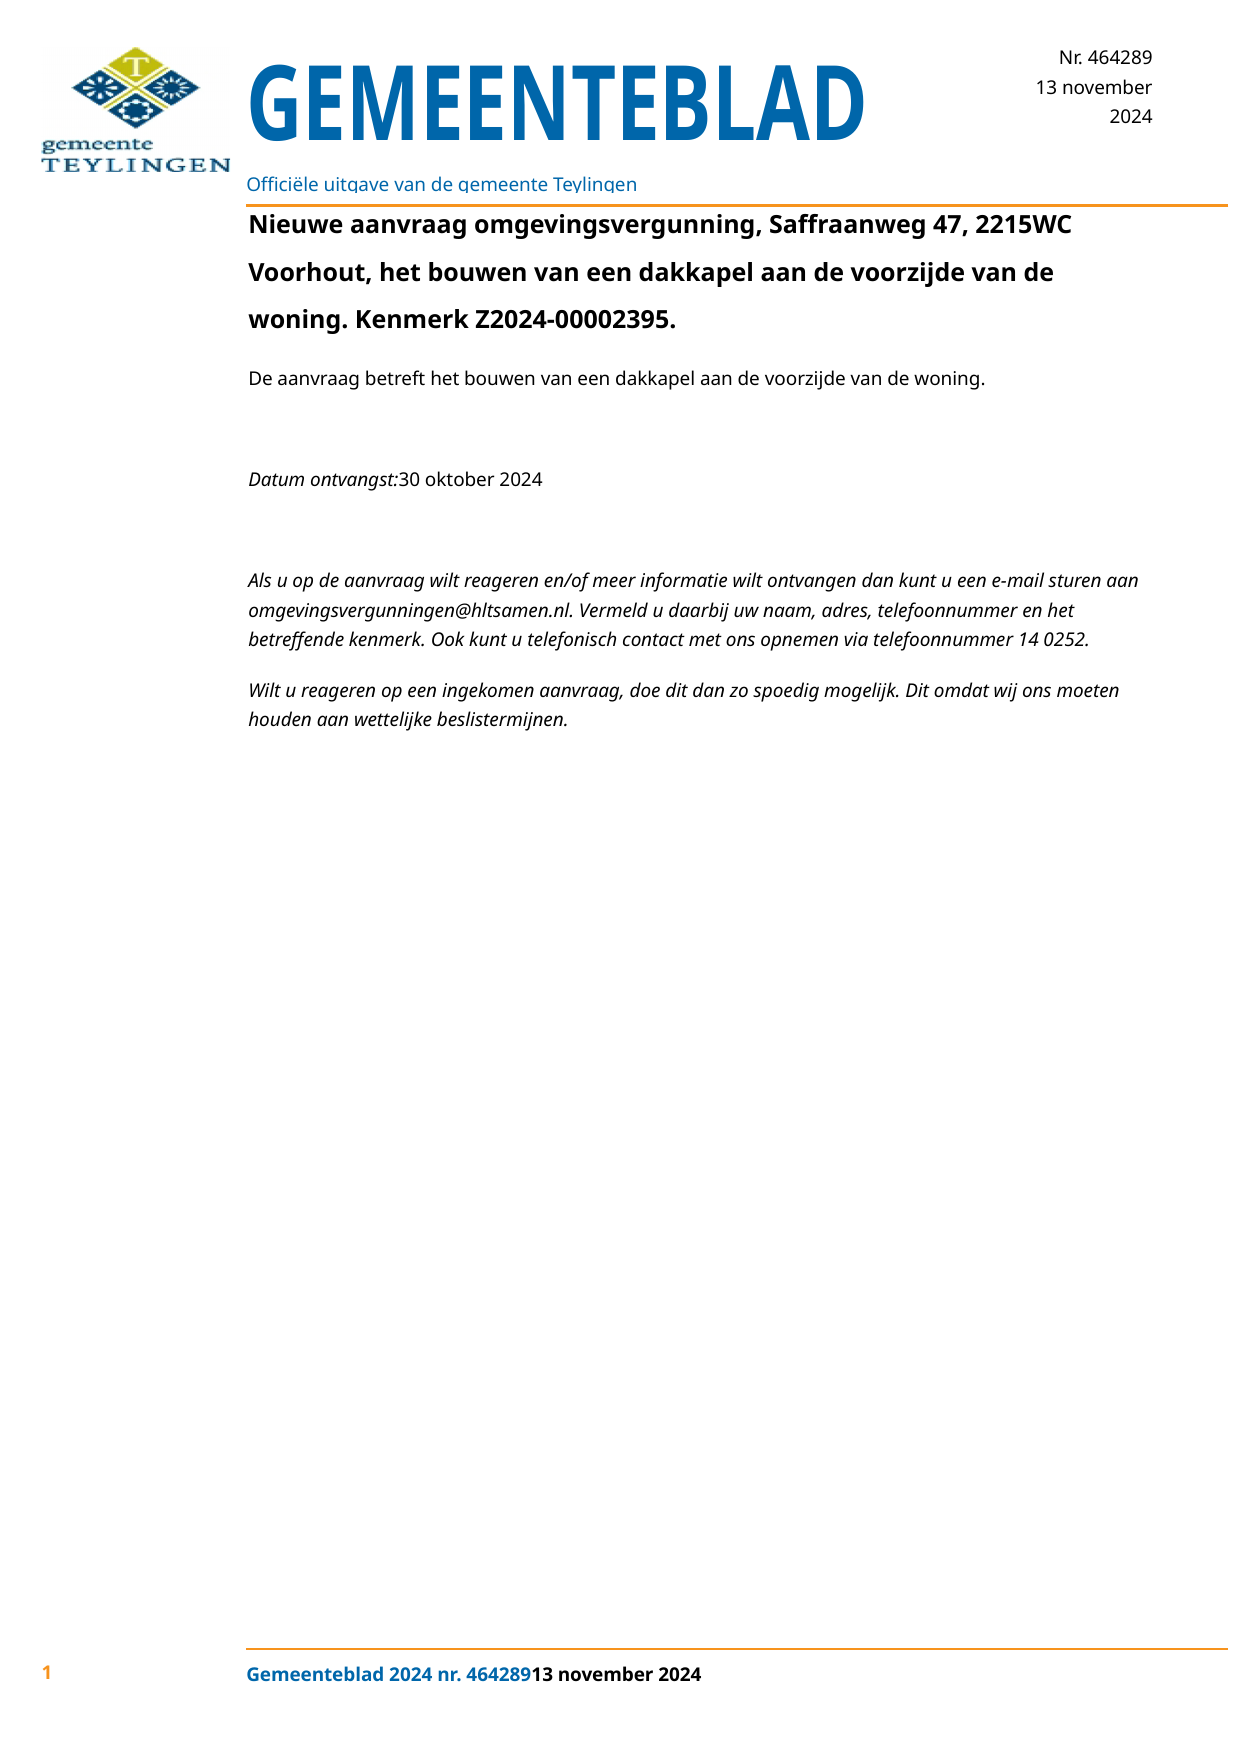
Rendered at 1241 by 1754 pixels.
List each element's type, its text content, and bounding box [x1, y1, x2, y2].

picture [41, 47, 231, 172]
text Nieuwe aanvraag omgevingsvergunning, Saffraanweg 47, 2215WC Voorhout, het bouwen van een dakkapel aan de voorzijde van de woning. Kenmerk Z2024-00002395. [248, 207, 1152, 336]
text Datum ontvangst:30 oktober 2024 [248, 466, 1152, 492]
text Wilt u reageren op een ingekomen aanvraag, doe dit dan zo spoedig mogelijk. Dit omdat wij ons moeten houden aan wettelijke beslistermijnen. [248, 677, 1152, 732]
text De aanvraag betreft het bouwen van een dakkapel aan de voorzijde van de woning. [248, 366, 1152, 391]
text Als u op de aanvraag wilt reageren en/of meer informatie wilt ontvangen dan kunt u een e-mail sturen aan omgevingsvergunningen@hltsamen.nl. Vermeld u daarbij uw naam, adres, telefoonnummer en het betreffende kenmerk. Ook kunt u telefonisch contact met ons opnemen via telefoonnummer 14 0252. [248, 567, 1152, 652]
